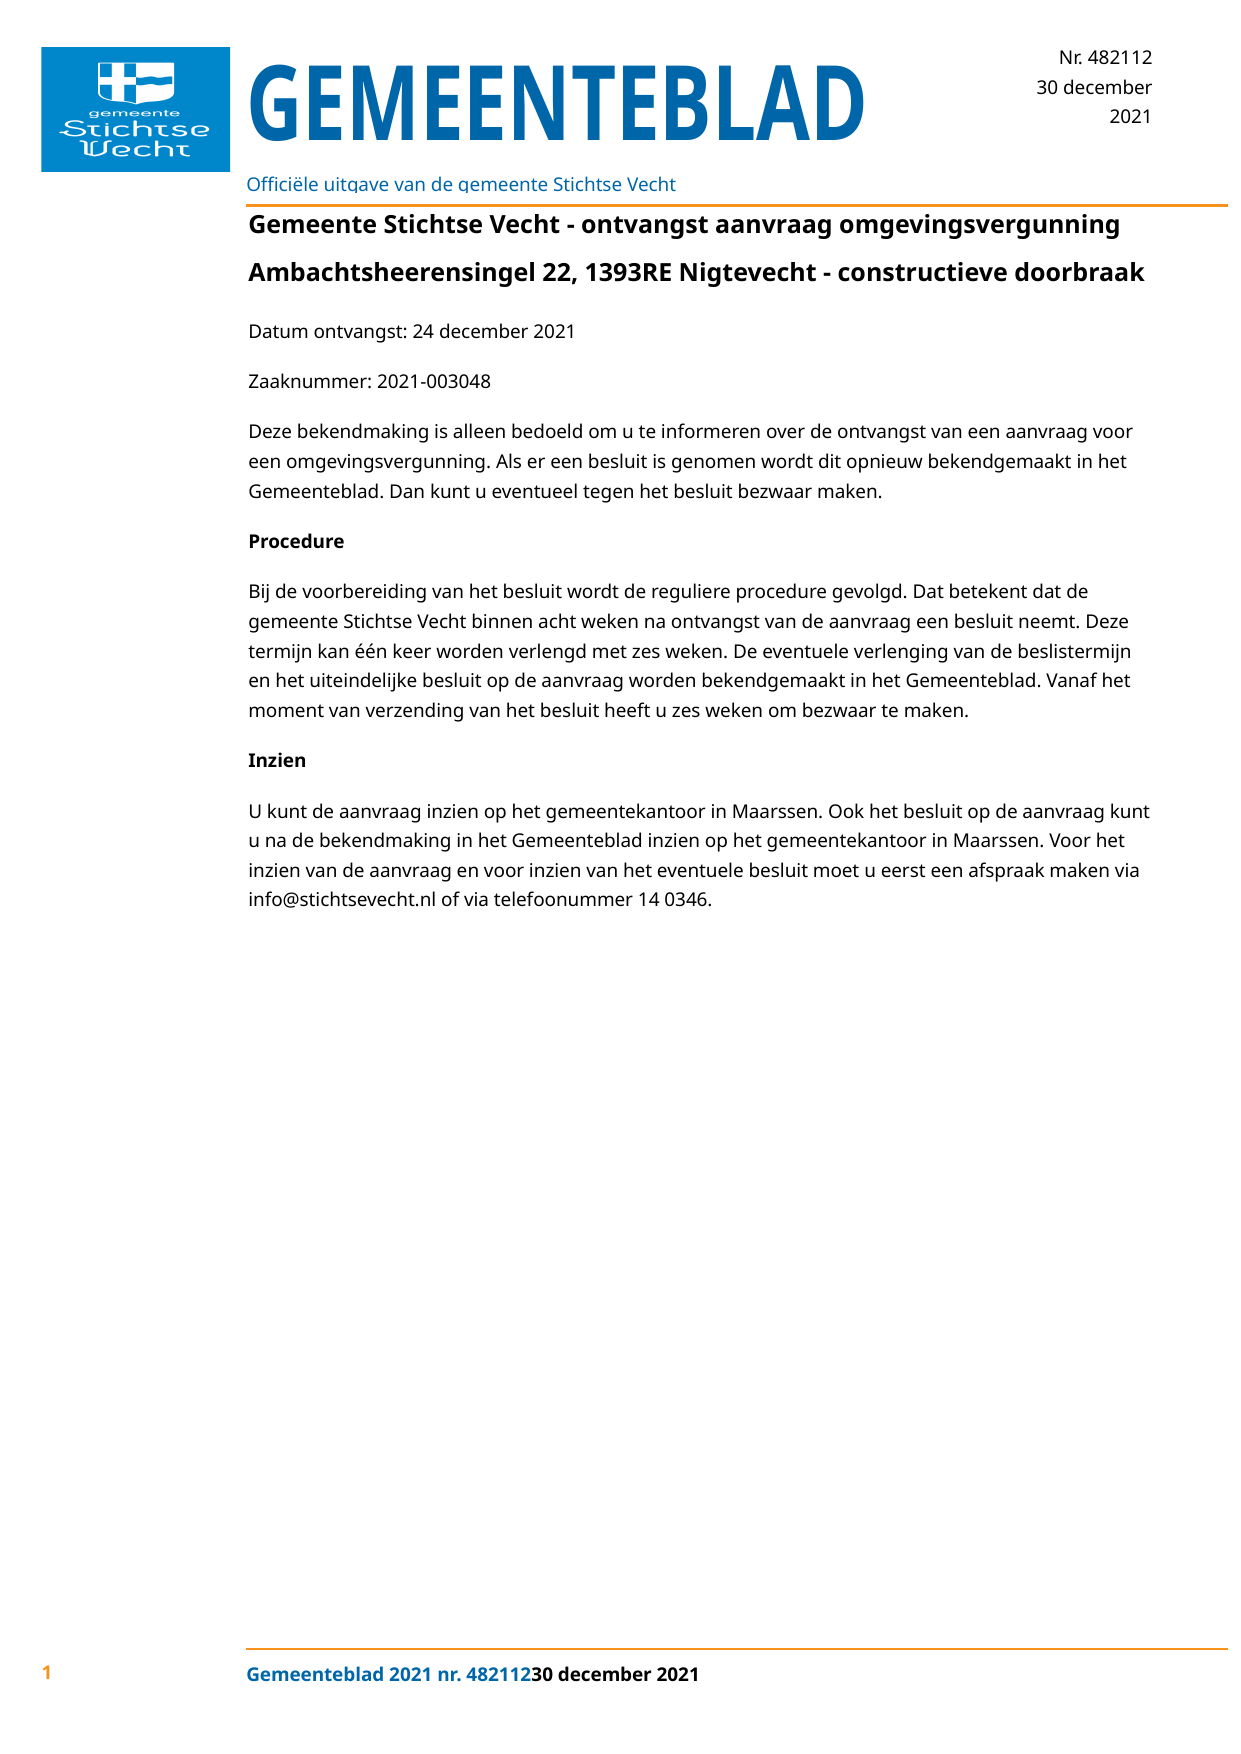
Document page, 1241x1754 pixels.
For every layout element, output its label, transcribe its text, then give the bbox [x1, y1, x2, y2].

text Deze bekendmaking is alleen bedoeld om u te informeren over de ontvangst van een aanvraag voor een omgevingsvergunning. Als er een besluit is genomen wordt dit opnieuw bekendgemaakt in het Gemeenteblad. Dan kunt u eventueel tegen het besluit bezwaar maken. [248, 419, 1152, 504]
text Inzien [248, 747, 1152, 773]
text Zaaknummer: 2021-003048 [248, 368, 1152, 394]
text Bij de voorbereiding van het besluit wordt de reguliere procedure gevolgd. Dat betekent dat de gemeente Stichtse Vecht binnen acht weken na ontvangst van de aanvraag een besluit neemt. Deze termijn kan één keer worden verlengd met zes weken. De eventuele verlenging van de beslistermijn en het uiteindelijke besluit op de aanvraag worden bekendgemaakt in het Gemeenteblad. Vanaf het moment van verzending van het besluit heeft u zes weken om bezwaar te maken. [248, 579, 1152, 723]
text Gemeente Stichtse Vecht - ontvangst aanvraag omgevingsvergunning Ambachtsheerensingel 22, 1393RE Nigtevecht - constructieve doorbraak [248, 207, 1152, 288]
picture [99, 63, 135, 101]
text U kunt de aanvraag inzien op het gemeentekantoor in Maarssen. Ook het besluit op de aanvraag kunt u na de bekendmaking in het Gemeenteblad inzien op het gemeentekantoor in Maarssen. Voor het inzien van de aanvraag en voor inzien van het eventuele besluit moet u eerst een afspraak maken via info@stichtsevecht.nl of via telefoonummer 14 0346. [248, 798, 1152, 912]
text Procedure [248, 528, 1152, 554]
picture [137, 63, 174, 103]
text Datum ontvangst: 24 december 2021 [248, 318, 1152, 344]
